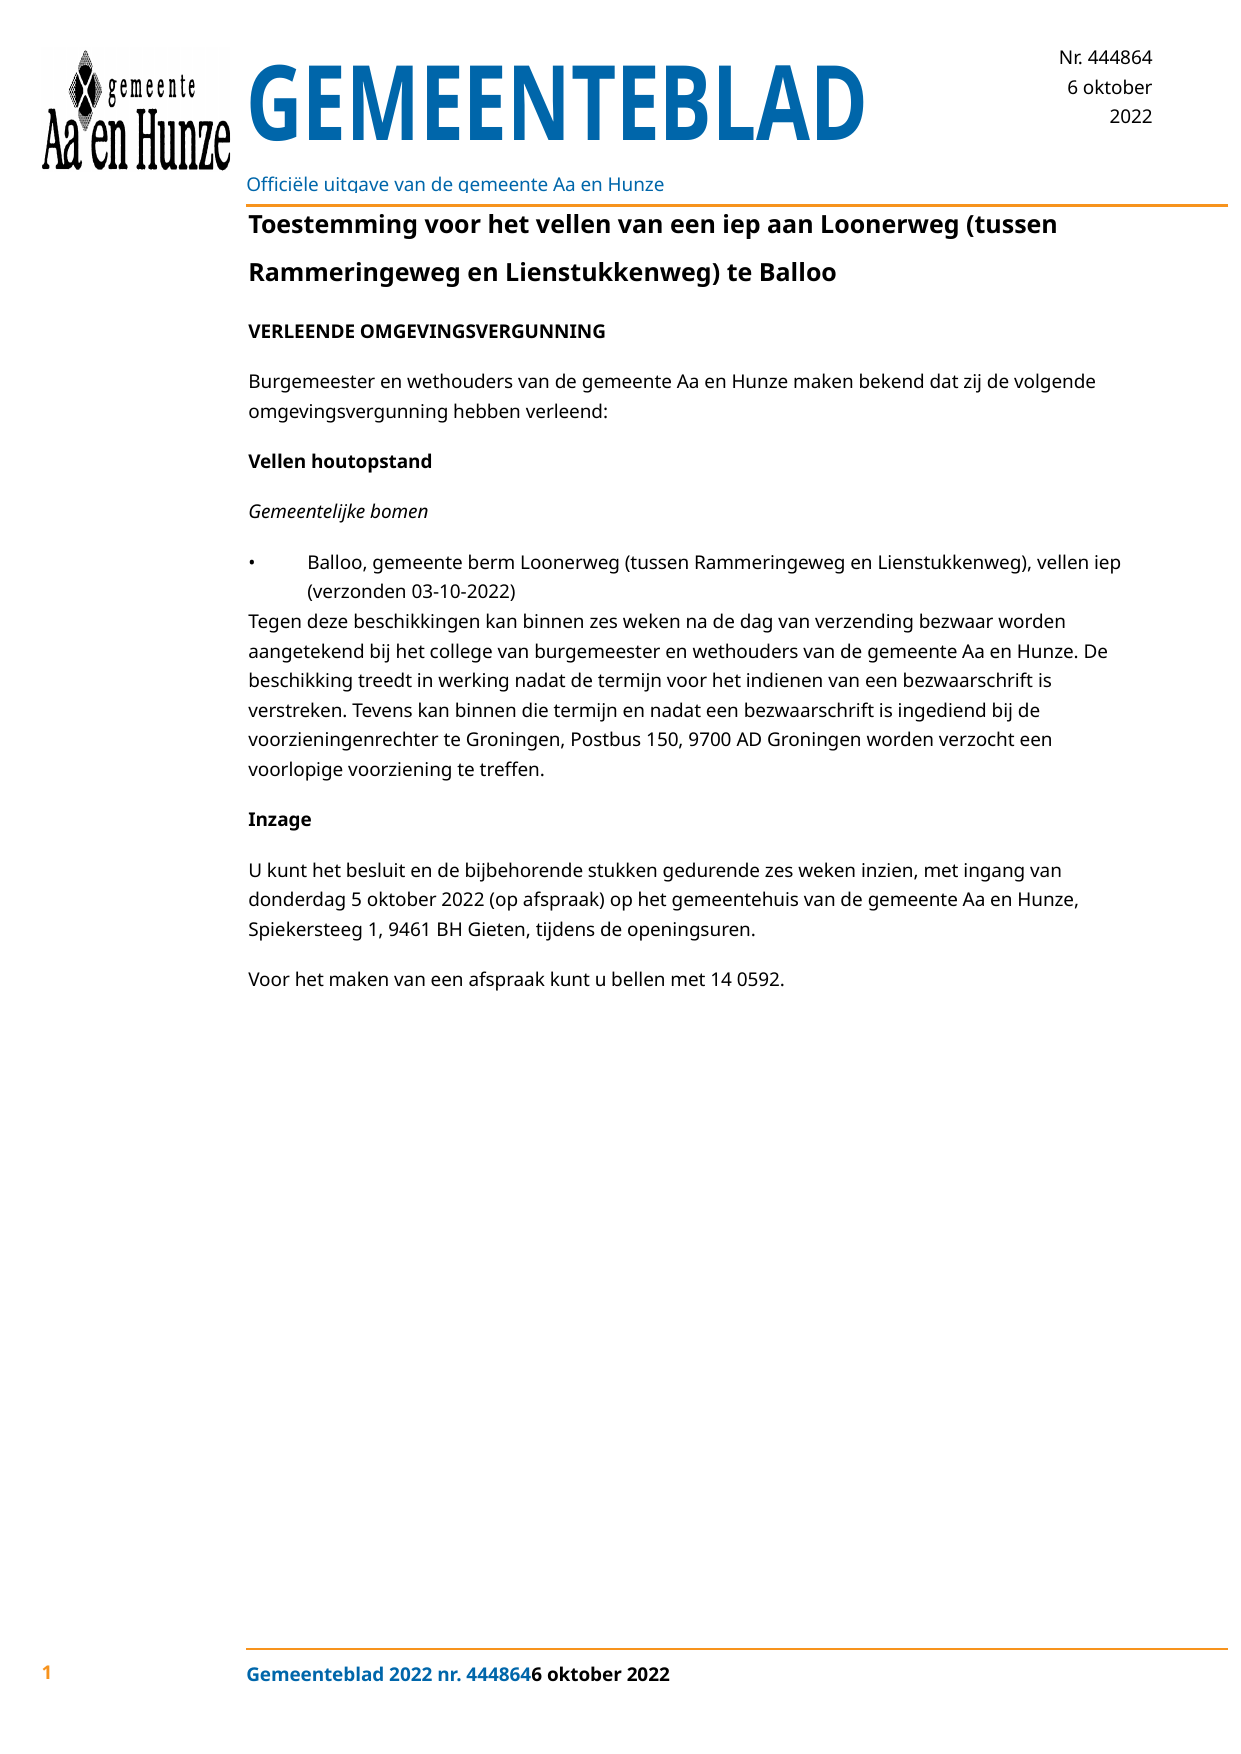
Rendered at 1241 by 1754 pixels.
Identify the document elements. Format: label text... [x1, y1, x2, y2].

text Toestemming voor het vellen van een iep aan Loonerweg (tussen Rammeringeweg en Lienstukkenweg) te Balloo [248, 207, 1152, 288]
text Voor het maken van een afspraak kunt u bellen met 14 0592. [248, 967, 1152, 992]
text Gemeentelijke bomen [248, 499, 1152, 524]
text VERLEENDE OMGEVINGSVERGUNNING [248, 318, 1152, 344]
text Burgemeester en wethouders van de gemeente Aa en Hunze maken bekend dat zij de volgende omgevingsvergunning hebben verleend: [248, 368, 1152, 424]
text Tegen deze beschikkingen kan binnen zes weken na de dag van verzending bezwaar worden aangetekend bij het college van burgemeester en wethouders van de gemeente Aa en Hunze. De beschikking treedt in werking nadat de termijn voor het indienen van een bezwaarschrift is verstreken. Tevens kan binnen die termijn en nadat een bezwaarschrift is ingediend bij de voorzieningenrechter te Groningen, Postbus 150, 9700 AD Groningen worden verzocht een voorlopige voorziening te treffen. [248, 608, 1152, 782]
picture [41, 47, 231, 172]
text Inzage [248, 807, 1152, 832]
list Balloo, gemeente berm Loonerweg (tussen Rammeringeweg en Lienstukkenweg), vellen iep (verzonden 03-10-2022) [248, 549, 1152, 604]
text U kunt het besluit en de bijbehorende stukken gedurende zes weken inzien, met ingang van donderdag 5 oktober 2022 (op afspraak) op het gemeentehuis van de gemeente Aa en Hunze, Spiekersteeg 1, 9461 BH Gieten, tijdens de openingsuren. [248, 857, 1152, 942]
text Vellen houtopstand [248, 448, 1152, 474]
